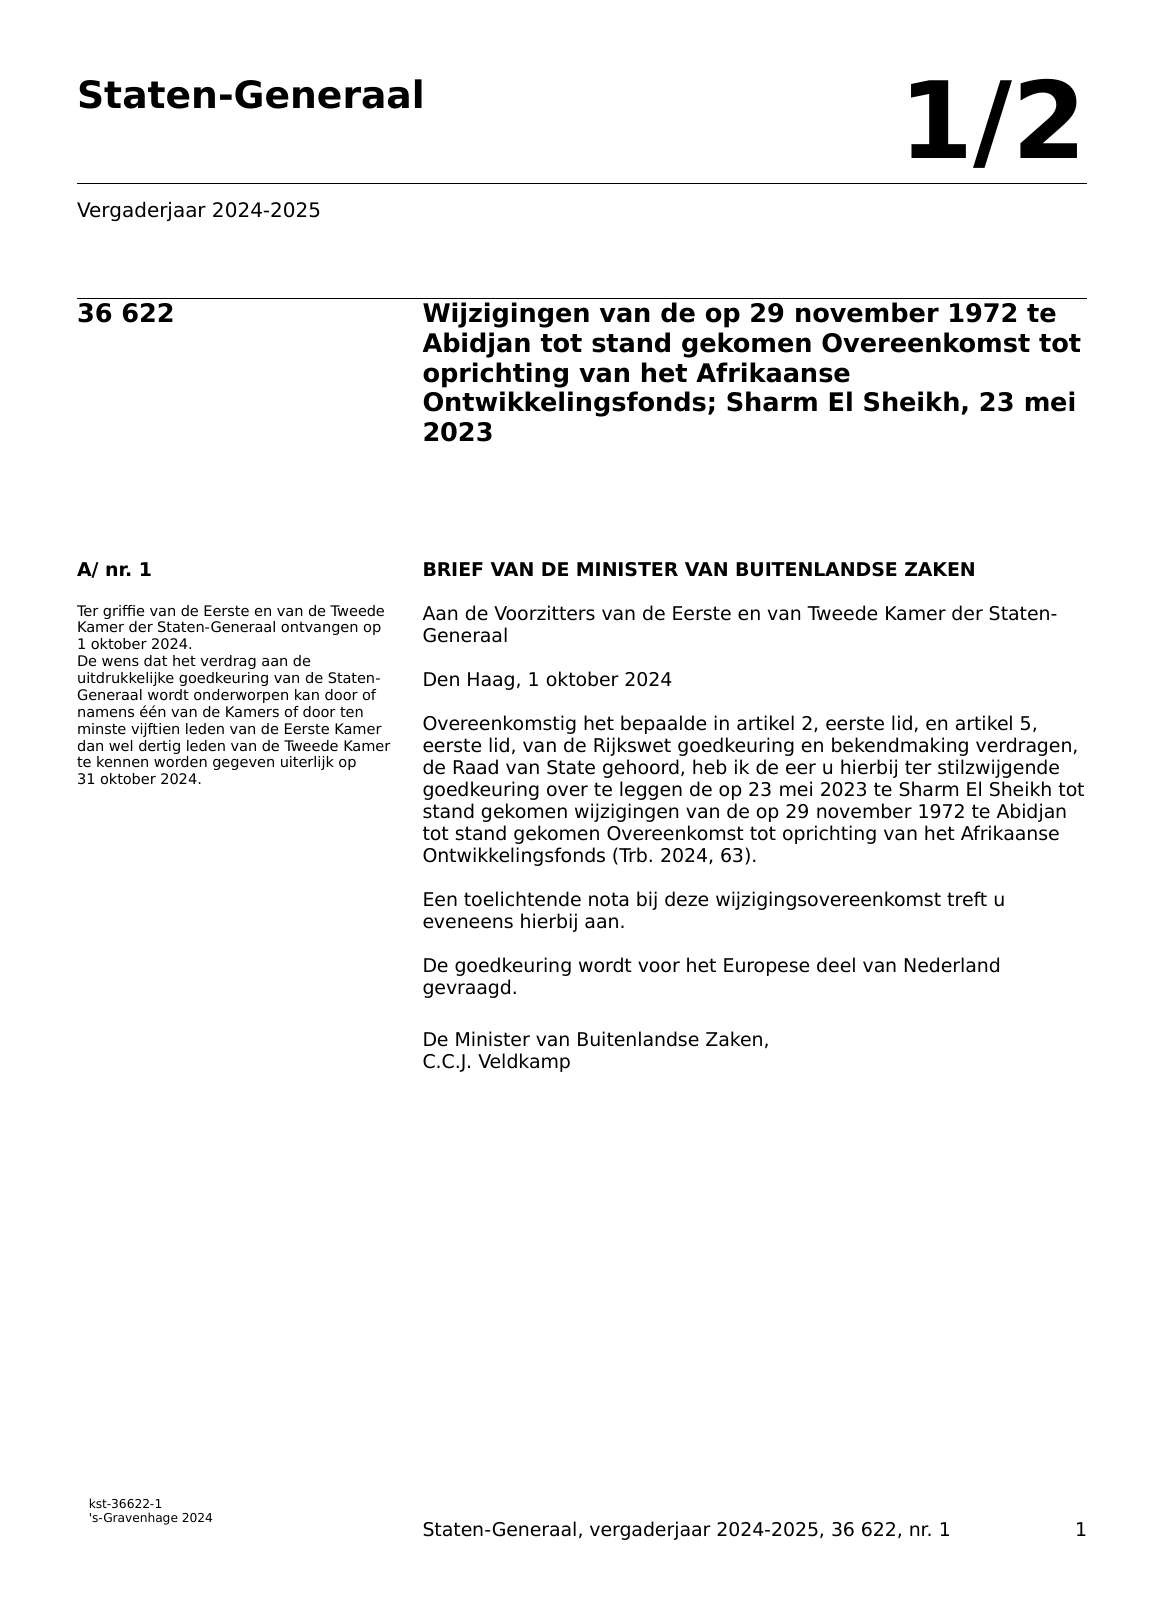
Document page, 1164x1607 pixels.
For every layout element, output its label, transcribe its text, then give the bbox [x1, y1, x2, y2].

text De Minister van Buitenlandse Zaken, C.C.J. Veldkamp [422, 1029, 1087, 1073]
text Een toelichtende nota bij deze wijzigingsovereenkomst treft u eveneens hierbij aan. [422, 889, 1087, 933]
text Den Haag, 1 oktober 2024 [422, 669, 1087, 691]
text De wens dat het verdrag aan de uitdrukkelijke goedkeuring van de Staten-Generaal wordt onderworpen kan door of namens één van de Kamers of door ten minste vijftien leden van de Eerste Kamer dan wel dertig leden van de Tweede Kamer te kennen worden gegeven uiterlijk op 31 oktober 2024. [77, 653, 399, 788]
text kst-36622-1 [88, 1497, 323, 1511]
text Ter griffie van de Eerste en van de Tweede Kamer der Staten-Generaal ontvangen op 1 oktober 2024. [77, 603, 399, 653]
subtitle A/ nr. 1 BRIEF VAN DE MINISTER VAN BUITENLANDSE ZAKEN [77, 558, 1087, 580]
subtitle 36 622 Wijzigingen van de op 29 november 1972 te Abidjan tot stand gekomen Overeenkomst tot oprichting van het Afrikaanse Ontwikkelingsfonds; Sharm El Sheikh, 23 mei 2023 [77, 299, 1087, 447]
text Overeenkomstig het bepaalde in artikel 2, eerste lid, en artikel 5, eerste lid, van de Rijkswet goedkeuring en bekendmaking verdragen, de Raad van State gehoord, heb ik de eer u hierbij ter stilzwijgende goedkeuring over te leggen de op 23 mei 2023 te Sharm El Sheikh tot stand gekomen wijzigingen van de op 29 november 1972 te Abidjan tot stand gekomen Overeenkomst tot oprichting van het Afrikaanse Ontwikkelingsfonds (Trb. 2024, 63). [422, 713, 1087, 867]
table_header Staten-Generaal [77, 59, 886, 183]
table_header 1/2 [886, 59, 1087, 183]
text Aan de Voorzitters van de Eerste en van Tweede Kamer der Staten-Generaal [422, 603, 1087, 647]
text De goedkeuring wordt voor het Europese deel van Nederland gevraagd. [422, 955, 1087, 999]
table_cell Vergaderjaar 2024-2025 [77, 184, 1087, 298]
text 's-Gravenhage 2024 [88, 1511, 323, 1525]
